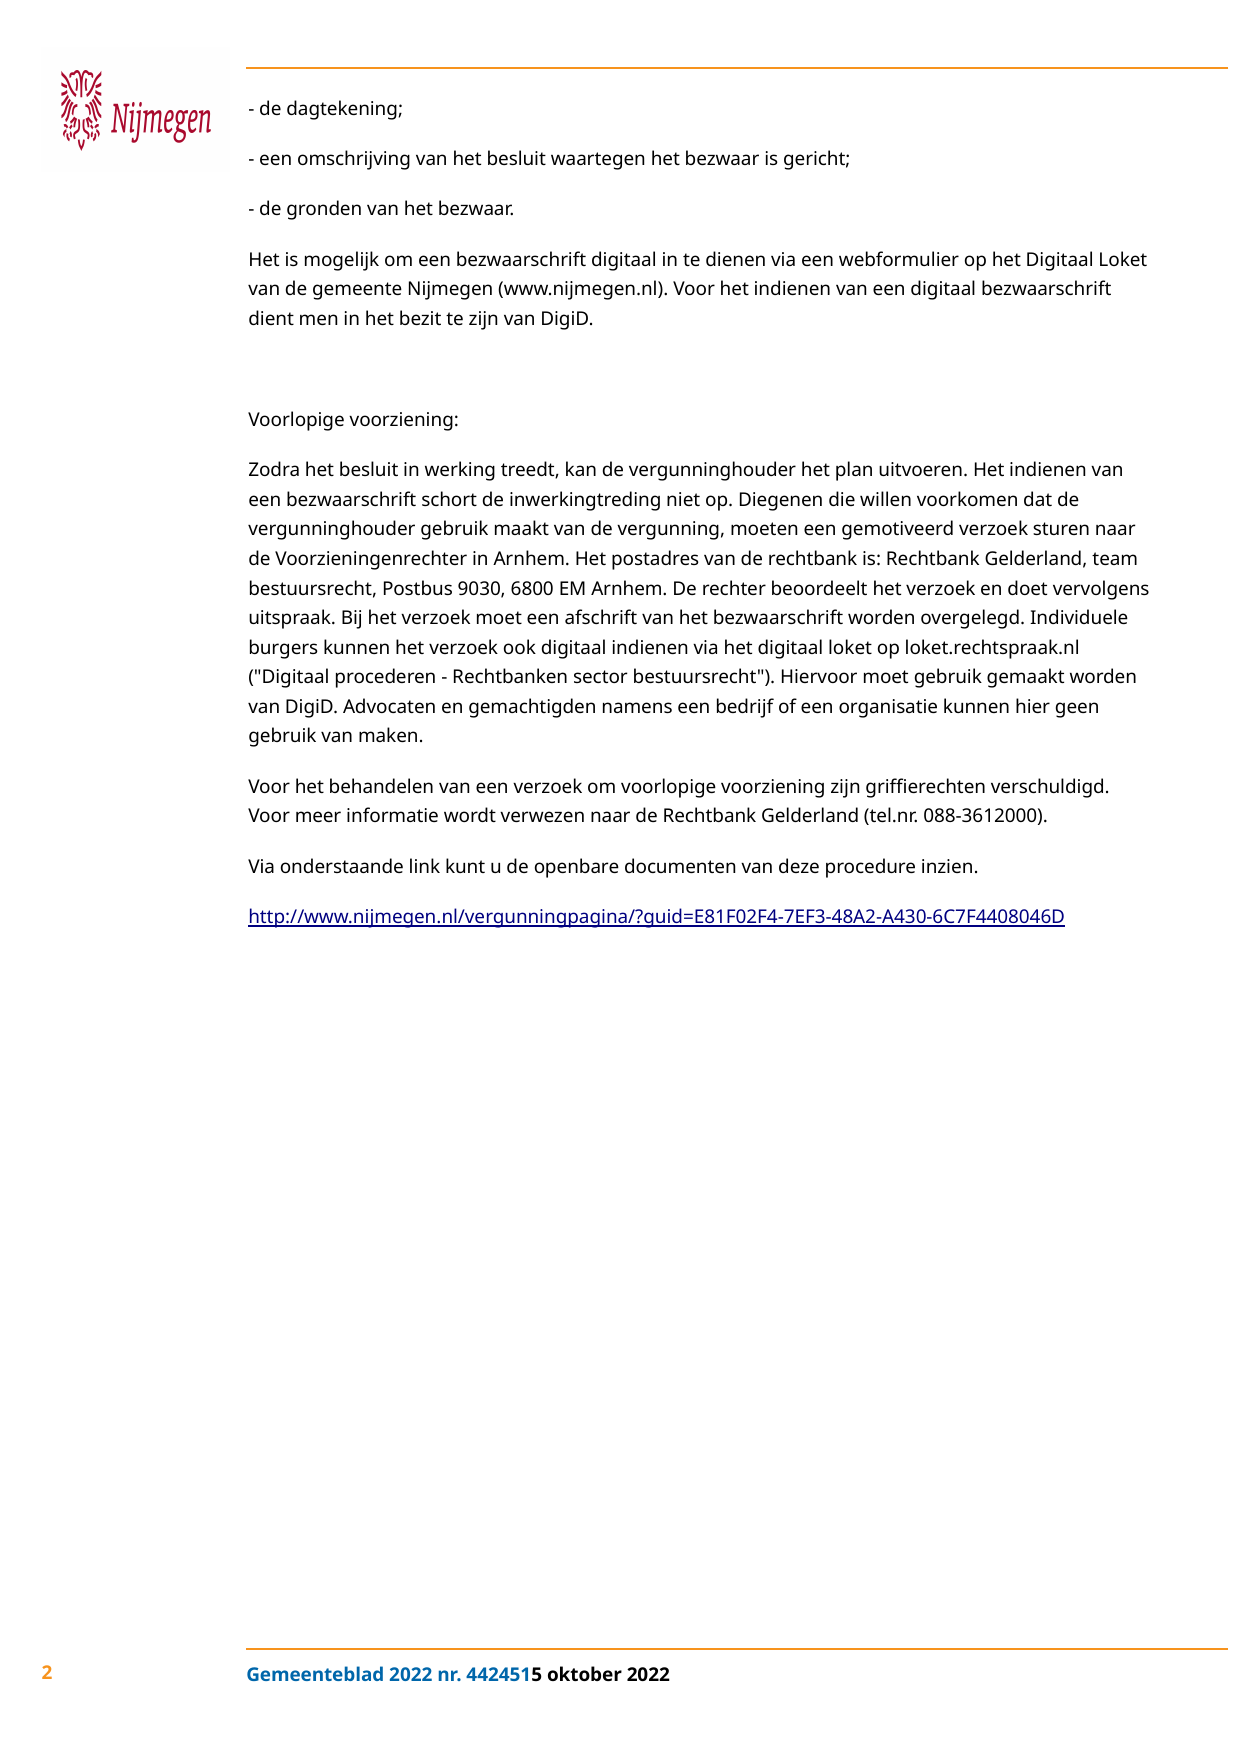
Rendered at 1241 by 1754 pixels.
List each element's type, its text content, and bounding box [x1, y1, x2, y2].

text - de dagtekening; [248, 95, 1152, 121]
text Zodra het besluit in werking treedt, kan de vergunninghouder het plan uitvoeren. Het indienen van een bezwaarschrift schort de inwerkingtreding niet op. Diegenen die willen voorkomen dat de vergunninghouder gebruik maakt van de vergunning, moeten een gemotiveerd verzoek sturen naar de Voorzieningenrechter in Arnhem. Het postadres van de rechtbank is: Rechtbank Gelderland, team bestuursrecht, Postbus 9030, 6800 EM Arnhem. De rechter beoordeelt het verzoek en doet vervolgens uitspraak. Bij het verzoek moet een afschrift van het bezwaarschrift worden overgelegd. Individuele burgers kunnen het verzoek ook digitaal indienen via het digitaal loket op loket.rechtspraak.nl ("Digitaal procederen - Rechtbanken sector bestuursrecht"). Hiervoor moet gebruik gemaakt worden van DigiD. Advocaten en gemachtigden namens een bedrijf of een organisatie kunnen hier geen gebruik van maken. [248, 456, 1152, 748]
text - een omschrijving van het besluit waartegen het bezwaar is gericht; [248, 145, 1152, 171]
text http://www.nijmegen.nl/vergunningpagina/?guid=E81F02F4-7EF3-48A2-A430-6C7F4408046D [248, 903, 1152, 929]
picture [41, 47, 231, 172]
text Voorlopige voorziening: [248, 406, 1152, 432]
text Via onderstaande link kunt u de openbare documenten van deze procedure inzien. [248, 853, 1152, 879]
text Voor het behandelen van een verzoek om voorlopige voorziening zijn griffierechten verschuldigd. Voor meer informatie wordt verwezen naar de Rechtbank Gelderland (tel.nr. 088-3612000). [248, 773, 1152, 828]
text - de gronden van het bezwaar. [248, 196, 1152, 221]
text Het is mogelijk om een bezwaarschrift digitaal in te dienen via een webformulier op het Digitaal Loket van de gemeente Nijmegen (www.nijmegen.nl). Voor het indienen van een digitaal bezwaarschrift dient men in het bezit te zijn van DigiD. [248, 246, 1152, 331]
